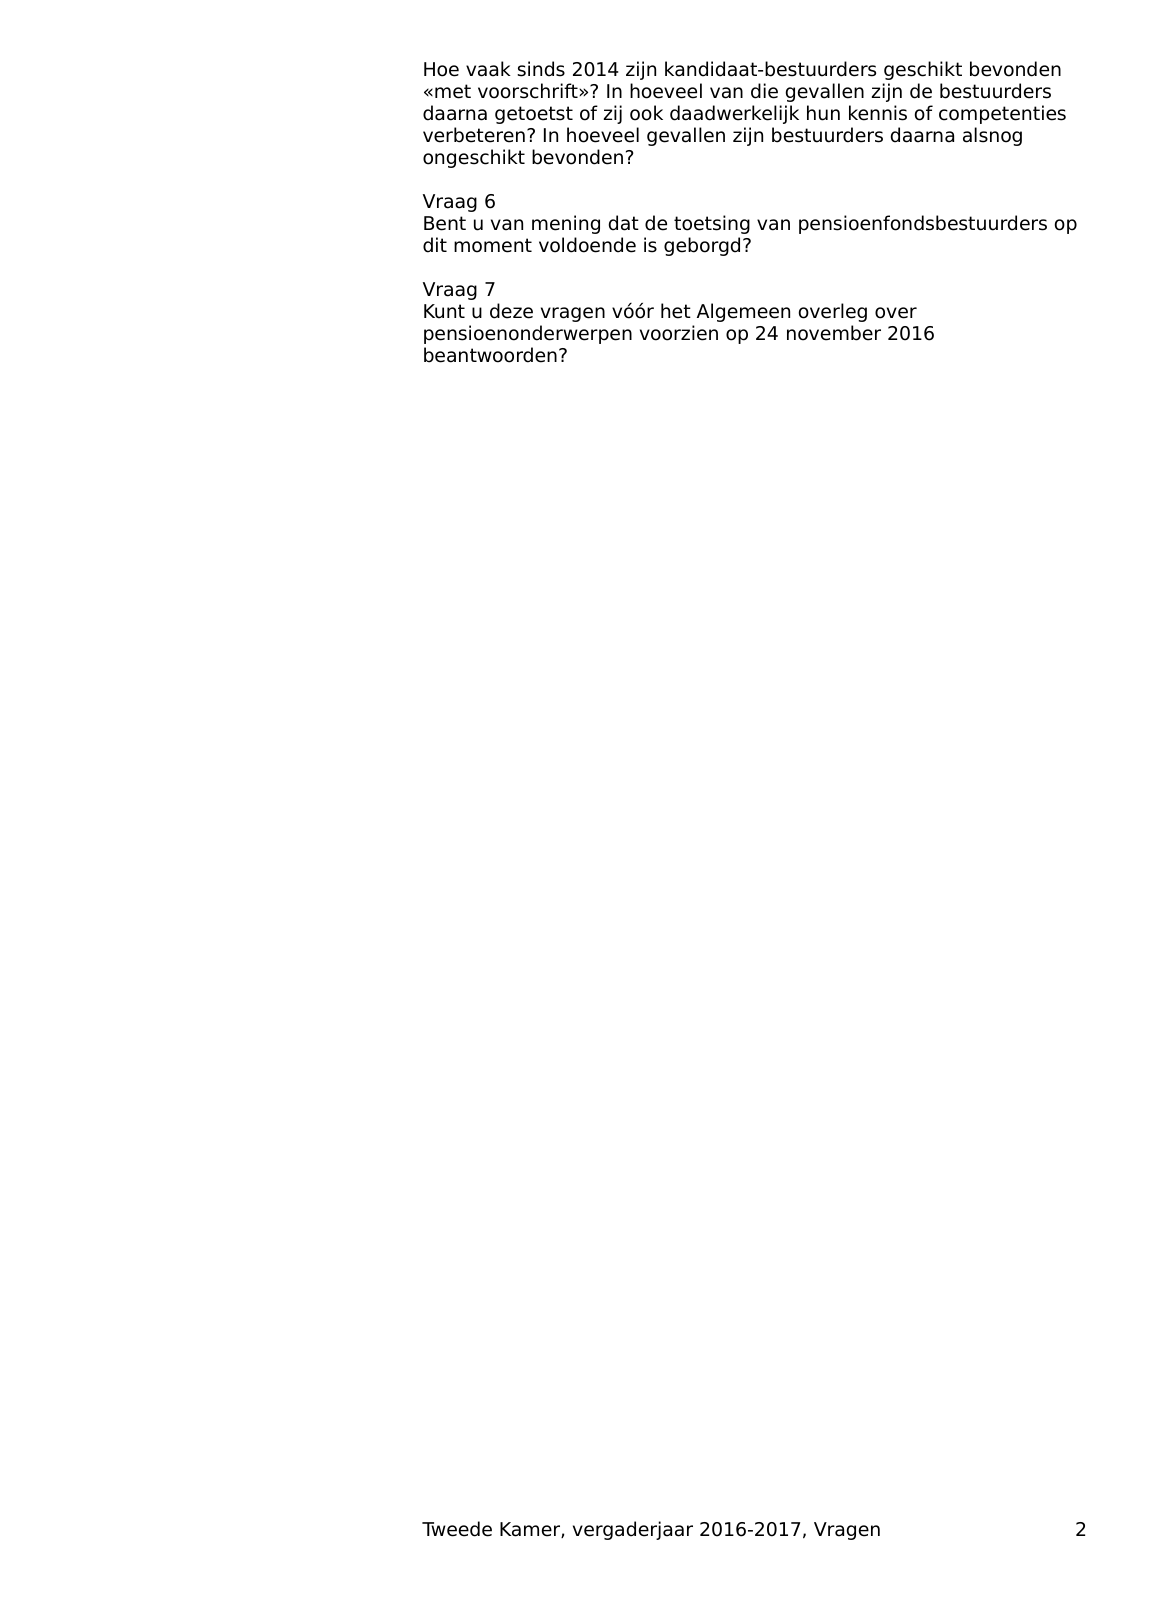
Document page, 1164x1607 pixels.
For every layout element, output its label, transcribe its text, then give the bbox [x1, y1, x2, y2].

text Hoe vaak sinds 2014 zijn kandidaat-bestuurders geschikt bevonden «met voorschrift»? In hoeveel van die gevallen zijn de bestuurders daarna getoetst of zij ook daadwerkelijk hun kennis of competenties verbeteren? In hoeveel gevallen zijn bestuurders daarna alsnog ongeschikt bevonden? [422, 59, 1087, 169]
text Kunt u deze vragen vóór het Algemeen overleg over pensioenonderwerpen voorzien op 24 november 2016 beantwoorden? [422, 301, 1087, 367]
text Vraag 7 [422, 279, 1087, 301]
text Vraag 6 [422, 191, 1087, 213]
text Bent u van mening dat de toetsing van pensioenfondsbestuurders op dit moment voldoende is geborgd? [422, 213, 1087, 257]
